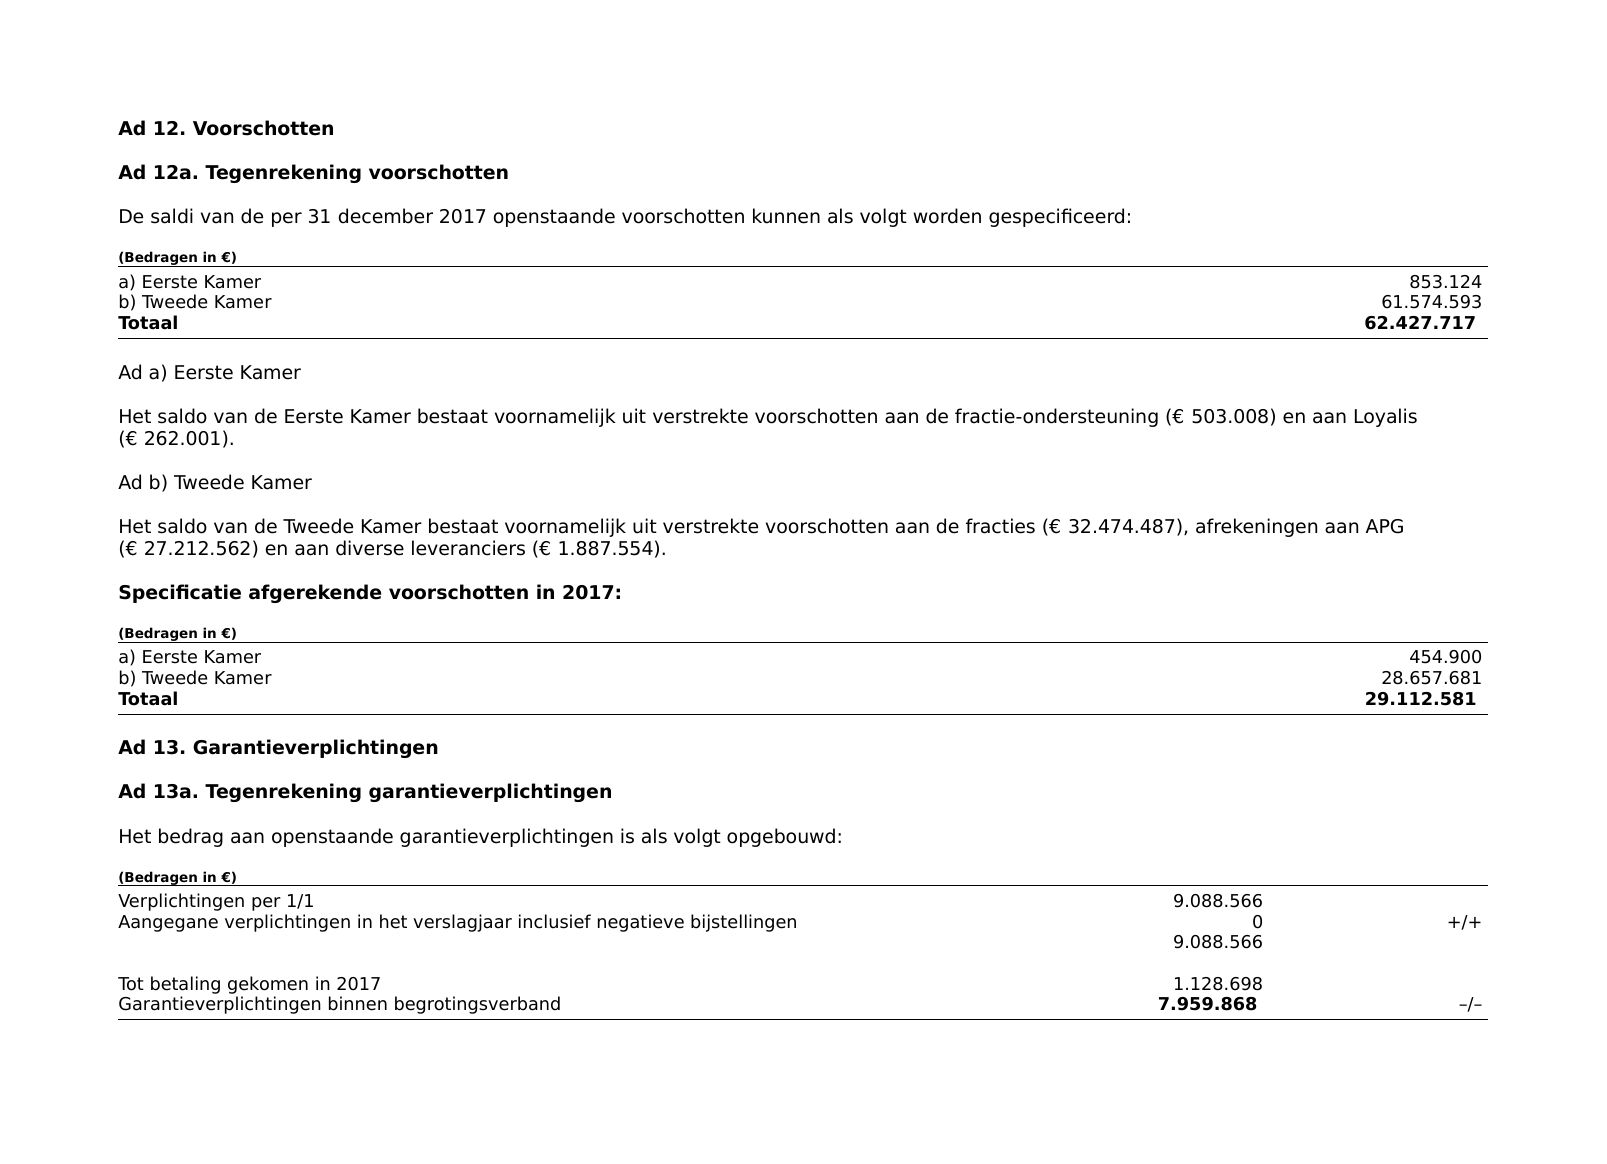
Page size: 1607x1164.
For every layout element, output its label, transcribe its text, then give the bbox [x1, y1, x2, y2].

text De saldi van de per 31 december 2017 openstaande voorschotten kunnen als volgt worden gespecificeerd: [118, 206, 1488, 228]
table_cell 454.900 [1269, 643, 1488, 668]
table_cell [1269, 974, 1488, 994]
table_cell Verplichtingen per 1/1 [118, 886, 1050, 912]
table_cell [118, 953, 1050, 973]
table_cell 0 [1050, 912, 1269, 932]
table_cell [1269, 886, 1488, 912]
subtitle Ad 13a. Tegenrekening garantieverplichtingen [118, 781, 1488, 803]
table_cell Tot betaling gekomen in 2017 [118, 974, 1050, 994]
subtitle Ad a) Eerste Kamer [118, 362, 1488, 383]
table_cell Totaal [118, 689, 1269, 714]
table_cell a) Eerste Kamer [118, 643, 1269, 668]
table_cell 7.959.868 [1050, 994, 1269, 1019]
table_header (Bedragen in €) [118, 870, 1488, 885]
table_cell [1269, 953, 1488, 973]
table_cell 28.657.681 [1269, 668, 1488, 689]
table_cell 61.574.593 [1269, 293, 1488, 313]
table_cell [1269, 932, 1488, 953]
table_cell [1050, 953, 1269, 973]
table_cell +/+ [1269, 912, 1488, 932]
table_cell Totaal [118, 313, 1269, 338]
text Het saldo van de Eerste Kamer bestaat voornamelijk uit verstrekte voorschotten aan de fractie-ondersteuning (€ 503.008) en aan Loyalis (€ 262.001). [118, 406, 1488, 450]
table_cell 853.124 [1269, 267, 1488, 292]
table_cell 62.427.717 [1269, 313, 1488, 338]
table_cell –/– [1269, 994, 1488, 1019]
subtitle Ad b) Tweede Kamer [118, 472, 1488, 494]
table_header (Bedragen in €) [118, 626, 1488, 642]
table_cell 9.088.566 [1050, 932, 1269, 953]
table_cell 29.112.581 [1269, 689, 1488, 714]
text Specificatie afgerekende voorschotten in 2017: [118, 582, 1488, 604]
table_cell 1.128.698 [1050, 974, 1269, 994]
table_cell b) Tweede Kamer [118, 293, 1269, 313]
table_header (Bedragen in €) [118, 250, 1488, 266]
table_cell 9.088.566 [1050, 886, 1269, 912]
table_cell b) Tweede Kamer [118, 668, 1269, 689]
text Het bedrag aan openstaande garantieverplichtingen is als volgt opgebouwd: [118, 826, 1488, 848]
text Het saldo van de Tweede Kamer bestaat voornamelijk uit verstrekte voorschotten aan de fracties (€ 32.474.487), afrekeningen aan APG (€ 27.212.562) en aan diverse leveranciers (€ 1.887.554). [118, 516, 1488, 560]
table_cell a) Eerste Kamer [118, 267, 1269, 292]
table_cell [118, 932, 1050, 953]
subtitle Ad 13. Garantieverplichtingen [118, 737, 1488, 759]
table_cell Garantieverplichtingen binnen begrotingsverband [118, 994, 1050, 1019]
subtitle Ad 12. Voorschotten [118, 118, 1488, 140]
table_cell Aangegane verplichtingen in het verslagjaar inclusief negatieve bijstellingen [118, 912, 1050, 932]
subtitle Ad 12a. Tegenrekening voorschotten [118, 162, 1488, 184]
